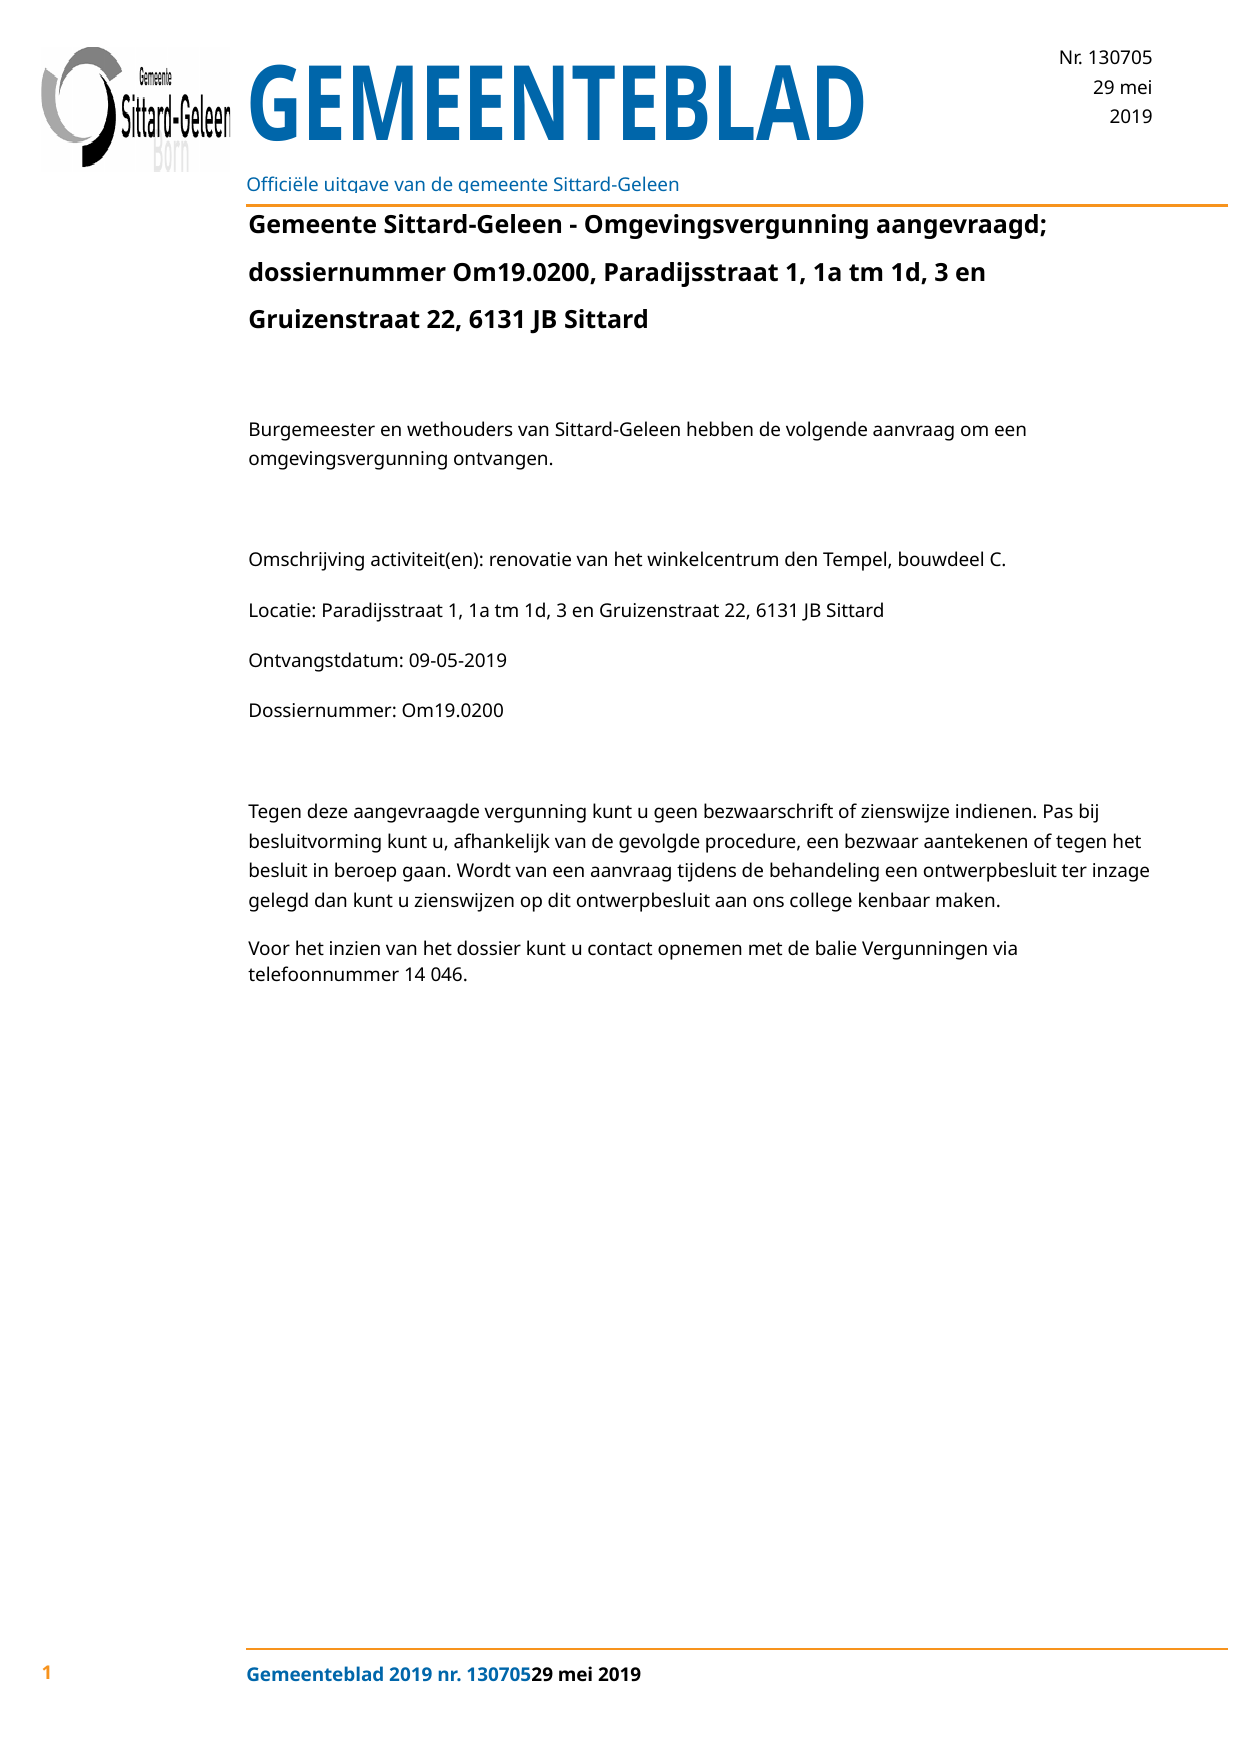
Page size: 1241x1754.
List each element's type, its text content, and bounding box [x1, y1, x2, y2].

text Ontvangstdatum: 09-05-2019 [248, 647, 1152, 673]
text Burgemeester en wethouders van Sittard-Geleen hebben de volgende aanvraag om een omgevingsvergunning ontvangen. [248, 416, 1152, 471]
text Locatie: Paradijsstraat 1, 1a tm 1d, 3 en Gruizenstraat 22, 6131 JB Sittard [248, 597, 1152, 622]
picture [41, 47, 231, 172]
text Gemeente Sittard-Geleen - Omgevingsvergunning aangevraagd; dossiernummer Om19.0200, Paradijsstraat 1, 1a tm 1d, 3 en Gruizenstraat 22, 6131 JB Sittard [248, 207, 1152, 336]
text Dossiernummer: Om19.0200 [248, 698, 1152, 723]
text Omschrijving activiteit(en): renovatie van het winkelcentrum den Tempel, bouwdeel C. [248, 546, 1152, 572]
text Tegen deze aangevraagde vergunning kunt u geen bezwaarschrift of zienswijze indienen. Pas bij besluitvorming kunt u, afhankelijk van de gevolgde procedure, een bezwaar aantekenen of tegen het besluit in beroep gaan. Wordt van een aanvraag tijdens de behandeling een ontwerpbesluit ter inzage gelegd dan kunt u zienswijzen op dit ontwerpbesluit aan ons college kenbaar maken. [248, 798, 1152, 913]
text Voor het inzien van het dossier kunt u contact opnemen met de balie Vergunningen via telefoonnummer 14 046. [248, 935, 1152, 986]
